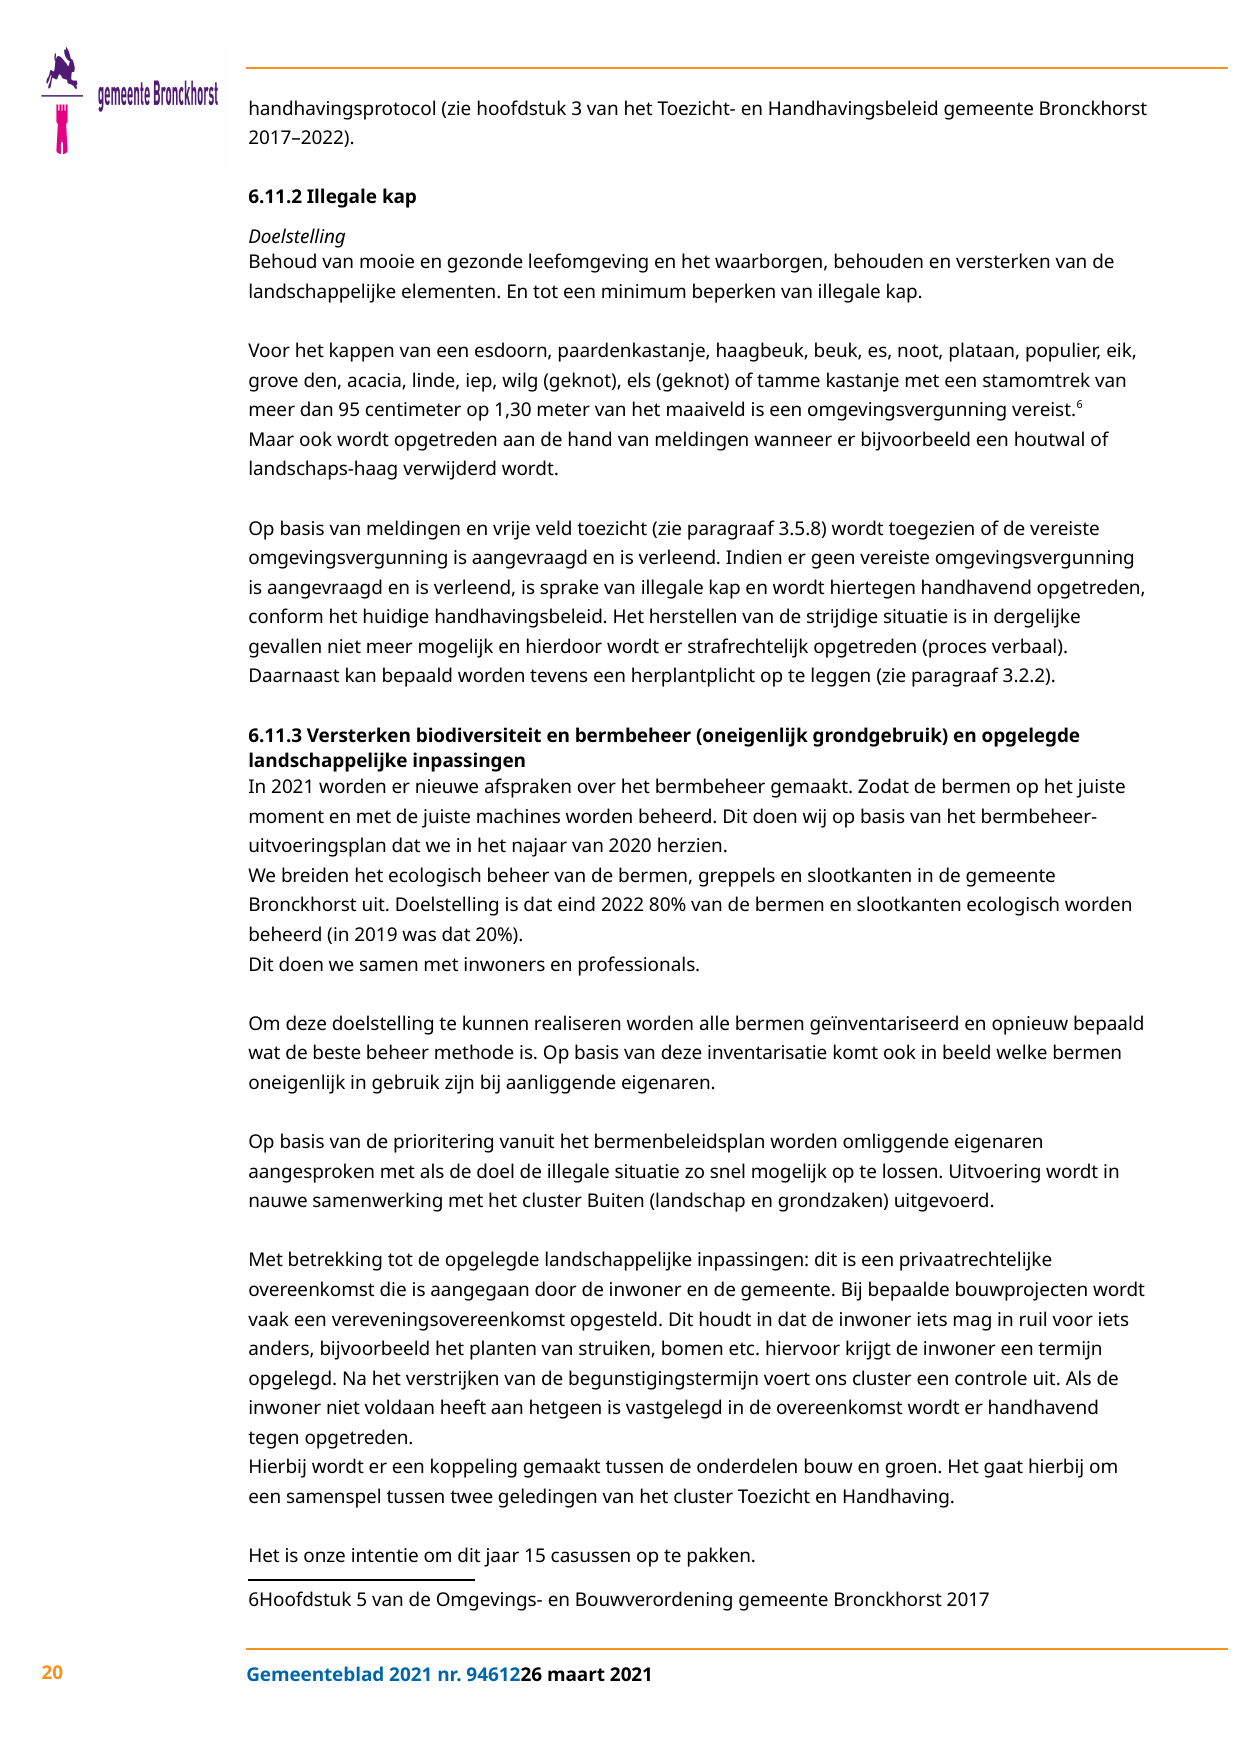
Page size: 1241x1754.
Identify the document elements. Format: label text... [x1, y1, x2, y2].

text handhavingsprotocol (zie hoofdstuk 3 van het Toezicht- en Handhavingsbeleid gemeente Bronckhorst 2017–2022). [248, 95, 1152, 150]
text Het is onze intentie om dit jaar 15 casussen op te pakken. [248, 1542, 1152, 1568]
text Behoud van mooie en gezonde leefomgeving en het waarborgen, behouden en versterken van de landschappelijke elementen. En tot een minimum beperken van illegale kap. [248, 248, 1152, 304]
text 6.11.3 Versterken biodiversiteit en bermbeheer (oneigenlijk grondgebruik) en opgelegde landschappelijke inpassingen [248, 722, 1152, 773]
text Maar ook wordt opgetreden aan de hand van meldingen wanneer er bijvoorbeeld een houtwal of landschaps-haag verwijderd wordt. [248, 426, 1152, 481]
text Op basis van meldingen en vrije veld toezicht (zie paragraaf 3.5.8) wordt toegezien of de vereiste omgevingsvergunning is aangevraagd en is verleend. Indien er geen vereiste omgevingsvergunning is aangevraagd en is verleend, is sprake van illegale kap en wordt hiertegen handhavend opgetreden, conform het huidige handhavingsbeleid. Het herstellen van de strijdige situatie is in dergelijke gevallen niet meer mogelijk en hierdoor wordt er strafrechtelijk opgetreden (proces verbaal). Daarnaast kan bepaald worden tevens een herplantplicht op te leggen (zie paragraaf 3.2.2). [248, 515, 1152, 688]
picture [41, 47, 231, 172]
text Hierbij wordt er een koppeling gemaakt tussen de onderdelen bouw en groen. Het gaat hierbij om een samenspel tussen twee geledingen van het cluster Toezicht en Handhaving. [248, 1454, 1152, 1509]
text In 2021 worden er nieuwe afspraken over het bermbeheer gemaakt. Zodat de bermen op het juiste moment en met de juiste machines worden beheerd. Dit doen wij op basis van het bermbeheer-uitvoeringsplan dat we in het najaar van 2020 herzien. [248, 773, 1152, 858]
text Voor het kappen van een esdoorn, paardenkastanje, haagbeuk, beuk, es, noot, plataan, populier, eik, grove den, acacia, linde, iep, wilg (geknot), els (geknot) of tamme kastanje met een stamomtrek van meer dan 95 centimeter op 1,30 meter van het maaiveld is een omgevingsvergunning vereist. [248, 337, 1152, 422]
text 6.11.2 Illegale kap [248, 183, 1152, 209]
text Om deze doelstelling te kunnen realiseren worden alle bermen geïnventariseerd en opnieuw bepaald wat de beste beheer methode is. Op basis van deze inventarisatie komt ook in beeld welke bermen oneigenlijk in gebruik zijn bij aanliggende eigenaren. [248, 1010, 1152, 1095]
text Hoofdstuk 5 van de Omgevings- en Bouwverordening gemeente Bronckhorst 2017 [248, 1586, 1152, 1612]
text Doelstelling [248, 223, 1152, 248]
text Op basis van de prioritering vanuit het bermenbeleidsplan worden omliggende eigenaren aangesproken met als de doel de illegale situatie zo snel mogelijk op te lossen. Uitvoering wordt in nauwe samenwerking met het cluster Buiten (landschap en grondzaken) uitgevoerd. [248, 1128, 1152, 1213]
text Met betrekking tot de opgelegde landschappelijke inpassingen: dit is een privaatrechtelijke overeenkomst die is aangegaan door de inwoner en de gemeente. Bij bepaalde bouwprojecten wordt vaak een vereveningsovereenkomst opgesteld. Dit houdt in dat de inwoner iets mag in ruil voor iets anders, bijvoorbeeld het planten van struiken, bomen etc. hiervoor krijgt de inwoner een termijn opgelegd. Na het verstrijken van de begunstigingstermijn voert ons cluster een controle uit. Als de inwoner niet voldaan heeft aan hetgeen is vastgelegd in de overeenkomst wordt er handhavend tegen opgetreden. [248, 1247, 1152, 1450]
text We breiden het ecologisch beheer van de bermen, greppels en slootkanten in de gemeente Bronckhorst uit. Doelstelling is dat eind 2022 80% van de bermen en slootkanten ecologisch worden beheerd (in 2019 was dat 20%). [248, 862, 1152, 947]
text Dit doen we samen met inwoners en professionals. [248, 951, 1152, 977]
